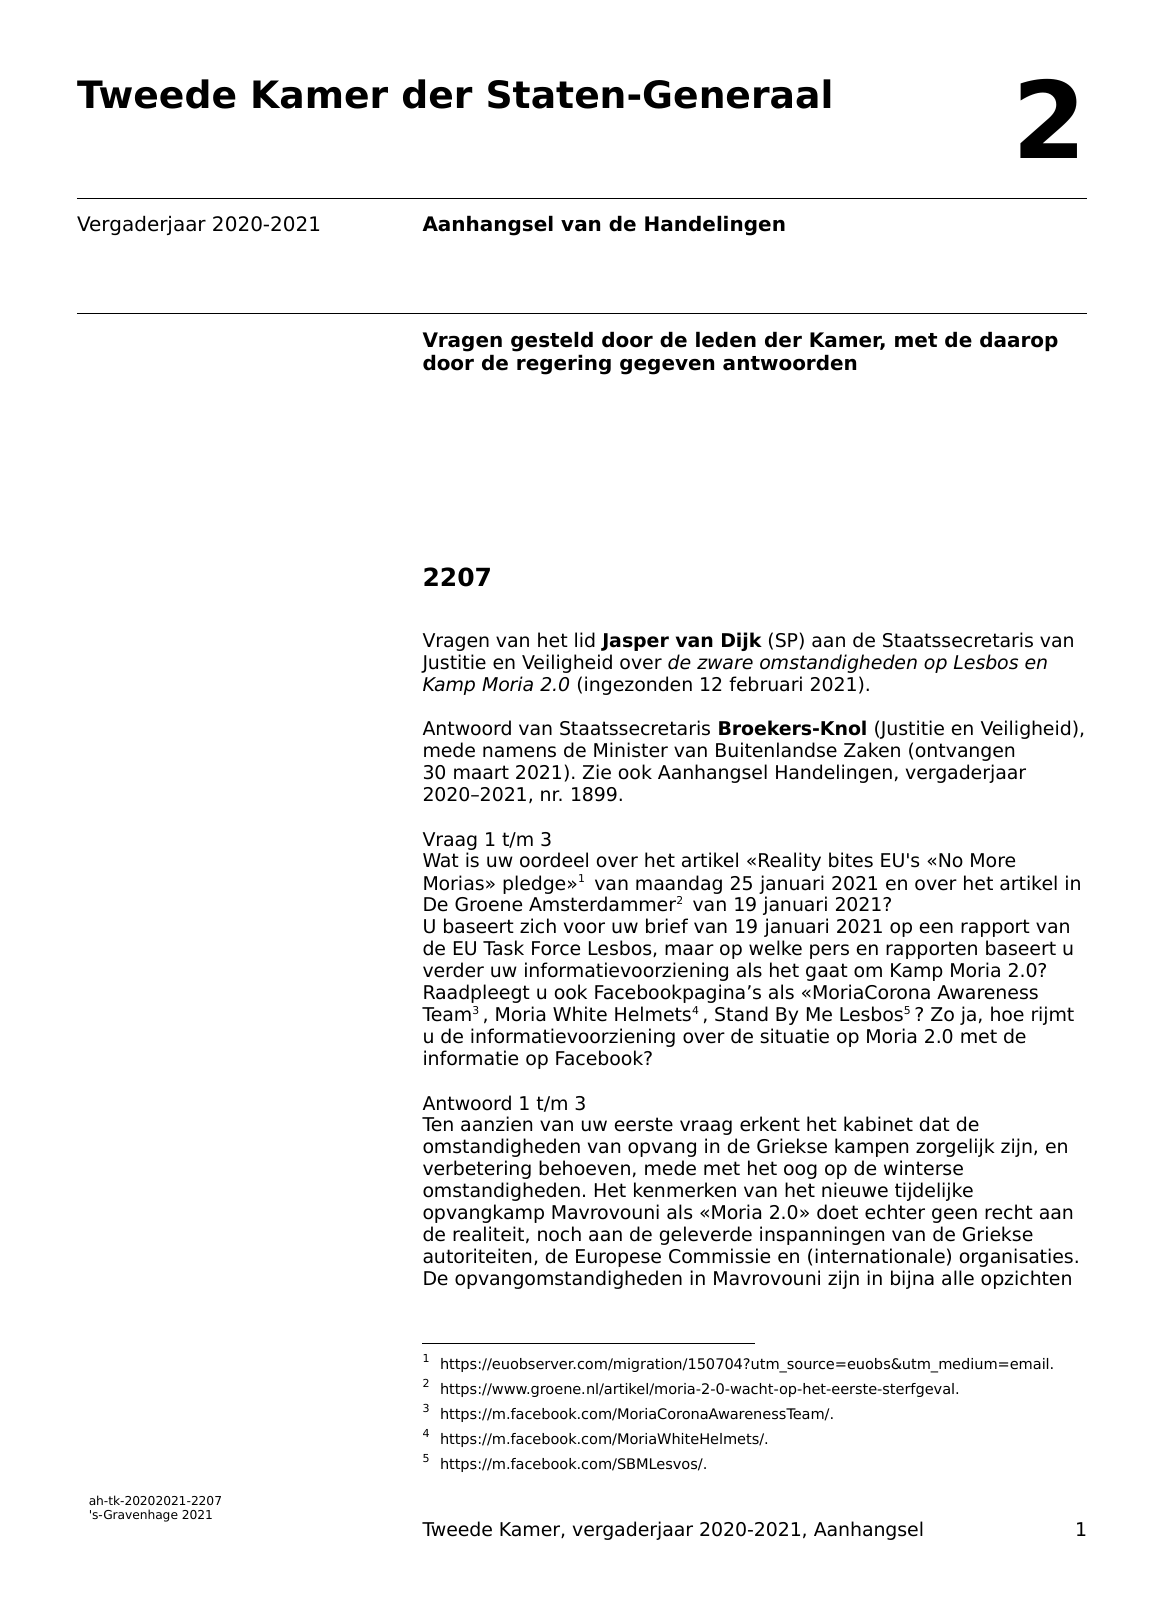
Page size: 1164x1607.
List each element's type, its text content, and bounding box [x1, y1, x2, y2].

text 's-Gravenhage 2021 [88, 1508, 323, 1522]
text 2207 [422, 563, 1087, 592]
text Raadpleegt u ook Facebookpagina’s als «MoriaCorona Awareness Team, Moria White Helmets, Stand By Me Lesbos? Zo ja, hoe rijmt u de informatievoorziening over de situatie op Moria 2.0 met de informatie op Facebook? [422, 982, 1087, 1070]
text Wat is uw oordeel over het artikel «Reality bites EU's «No More Morias» pledge» van maandag 25 januari 2021 en over het artikel in De Groene Amsterdammer van 19 januari 2021? [422, 850, 1087, 916]
text https://euobserver.com/migration/150704?utm_source=euobs&utm_medium=email. [422, 1352, 1087, 1374]
text U baseert zich voor uw brief van 19 januari 2021 op een rapport van de EU Task Force Lesbos, maar op welke pers en rapporten baseert u verder uw informatievoorziening als het gaat om Kamp Moria 2.0? [422, 916, 1087, 982]
table_cell Vragen gesteld door de leden der Kamer, met de daarop door de regering gegeven antwoorden [422, 314, 1087, 375]
table_cell Aanhangsel van de Handelingen [422, 199, 1087, 313]
text https://m.facebook.com/SBMLesvos/. [422, 1452, 1087, 1474]
text ah-tk-20202021-2207 [88, 1494, 323, 1508]
text https://m.facebook.com/MoriaWhiteHelmets/. [422, 1427, 1087, 1449]
text Vraag 1 t/m 3 [422, 828, 1087, 850]
table_header 2 [886, 59, 1087, 198]
text Ten aanzien van uw eerste vraag erkent het kabinet dat de omstandigheden van opvang in de Griekse kampen zorgelijk zijn, en verbetering behoeven, mede met het oog op de winterse omstandigheden. Het kenmerken van het nieuwe tijdelijke opvangkamp Mavrovouni als «Moria 2.0» doet echter geen recht aan de realiteit, noch aan de geleverde inspanningen van de Griekse autoriteiten, de Europese Commissie en (internationale) organisaties. De opvangomstandigheden in Mavrovouni zijn in bijna alle opzichten [422, 1114, 1087, 1290]
table_cell [77, 314, 422, 375]
table_header Tweede Kamer der Staten-Generaal [77, 59, 886, 198]
text Vragen van het lid Jasper van Dijk (SP) aan de Staatssecretaris van Justitie en Veiligheid over de zware omstandigheden op Lesbos en Kamp Moria 2.0 (ingezonden 12 februari 2021). [422, 630, 1087, 696]
table_cell Vergaderjaar 2020-2021 [77, 199, 422, 313]
text https://m.facebook.com/MoriaCoronaAwarenessTeam/. [422, 1402, 1087, 1424]
text Antwoord van Staatssecretaris Broekers-Knol (Justitie en Veiligheid), mede namens de Minister van Buitenlandse Zaken (ontvangen 30 maart 2021). Zie ook Aanhangsel Handelingen, vergaderjaar 2020–2021, nr. 1899. [422, 718, 1087, 806]
text https://www.groene.nl/artikel/moria-2-0-wacht-op-het-eerste-sterfgeval. [422, 1377, 1087, 1399]
text Antwoord 1 t/m 3 [422, 1092, 1087, 1114]
